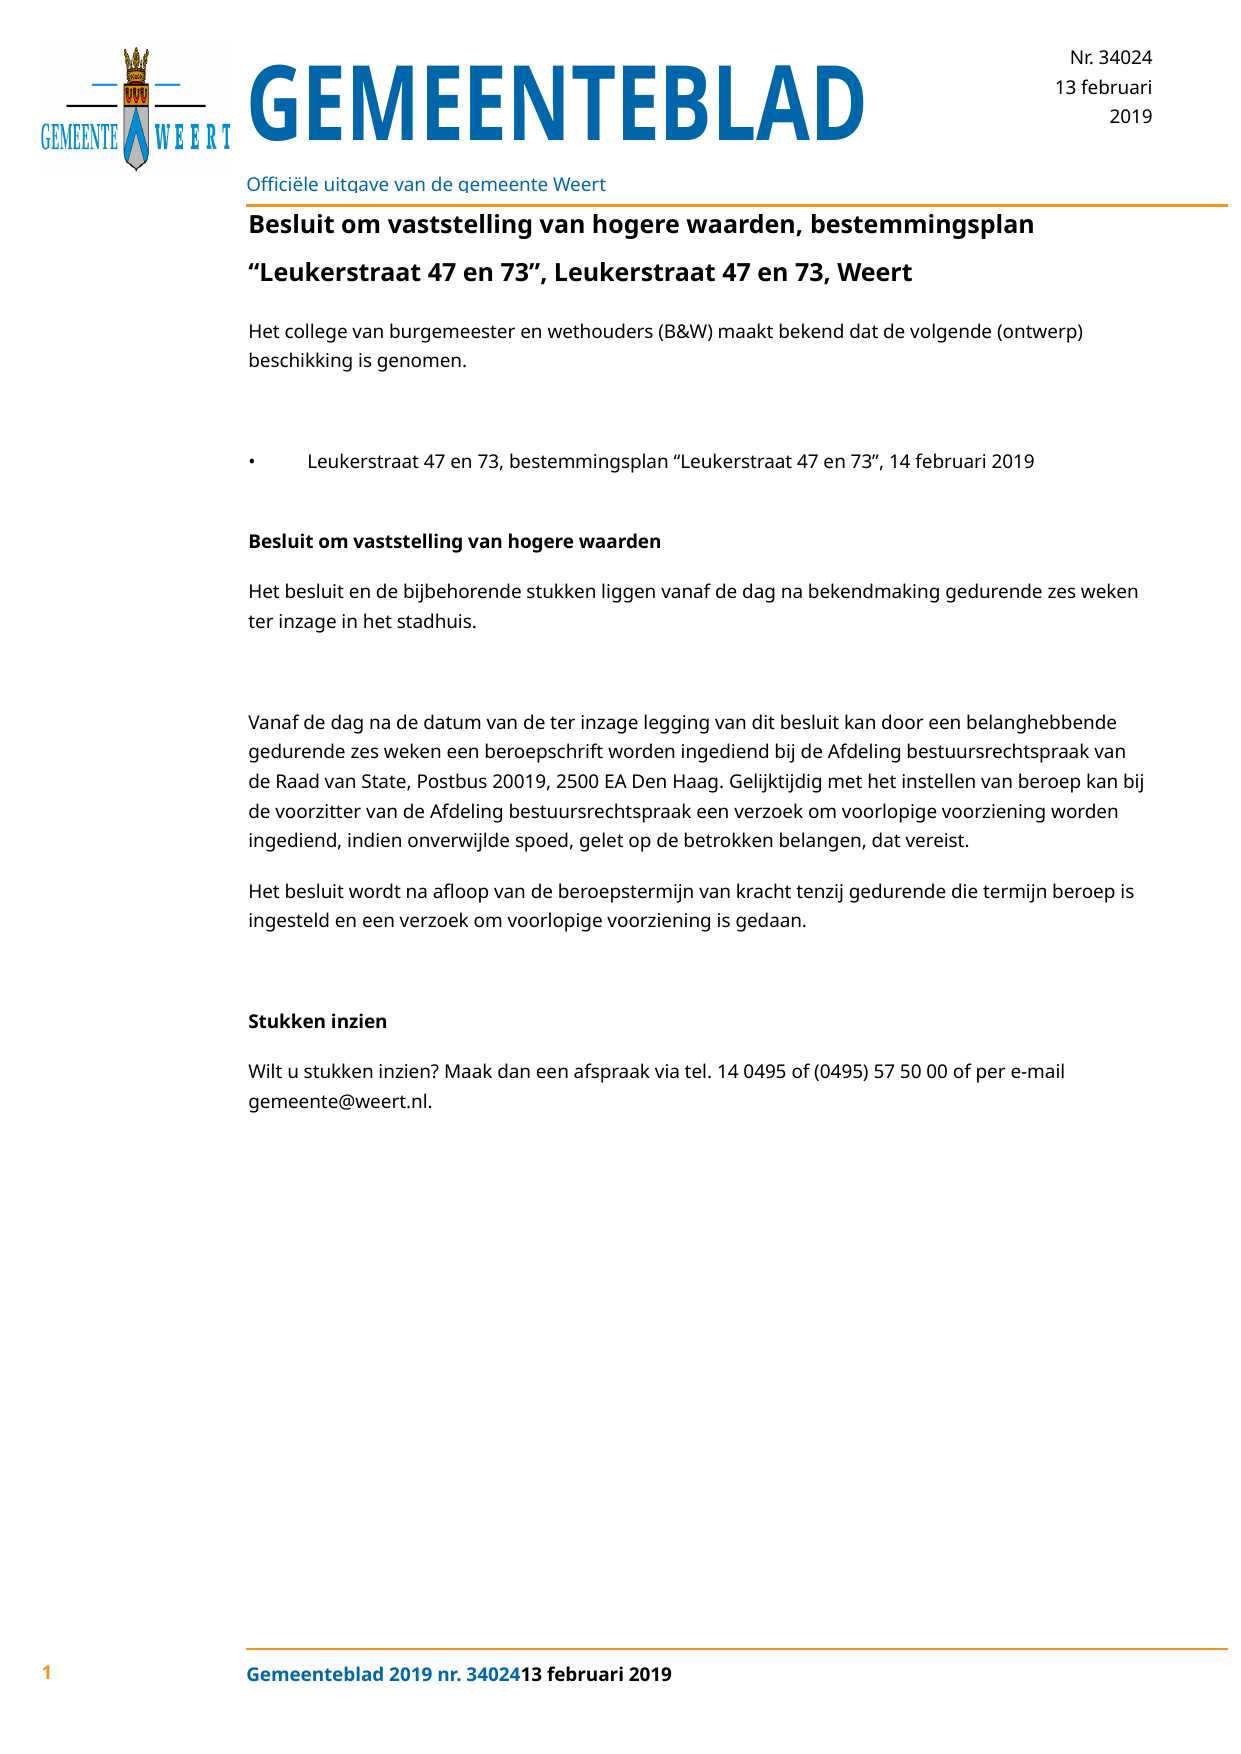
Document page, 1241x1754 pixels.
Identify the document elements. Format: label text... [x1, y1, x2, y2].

text Wilt u stukken inzien? Maak dan een afspraak via tel. 14 0495 of (0495) 57 50 00 of per e-mail gemeente@weert.nl. [248, 1059, 1152, 1114]
text Vanaf de dag na de datum van de ter inzage legging van dit besluit kan door een belanghebbende gedurende zes weken een beroepschrift worden ingediend bij de Afdeling bestuursrechtspraak van de Raad van State, Postbus 20019, 2500 EA Den Haag. Gelijktijdig met het instellen van beroep kan bij de voorzitter van de Afdeling bestuursrechtspraak een verzoek om voorlopige voorziening worden ingediend, indien onverwijlde spoed, gelet op de betrokken belangen, dat vereist. [248, 709, 1152, 853]
text Het besluit en de bijbehorende stukken liggen vanaf de dag na bekendmaking gedurende zes weken ter inzage in het stadhuis. [248, 579, 1152, 634]
list Leukerstraat 47 en 73, bestemmingsplan “Leukerstraat 47 en 73”, 14 februari 2019 [248, 448, 1152, 474]
text Stukken inzien [248, 1008, 1152, 1034]
text Het besluit wordt na afloop van de beroepstermijn van kracht tenzij gedurende die termijn beroep is ingesteld en een verzoek om voorlopige voorziening is gedaan. [248, 878, 1152, 933]
picture [41, 47, 231, 172]
text Besluit om vaststelling van hogere waarden, bestemmingsplan “Leukerstraat 47 en 73”, Leukerstraat 47 en 73, Weert [248, 207, 1152, 288]
text Het college van burgemeester en wethouders (B&W) maakt bekend dat de volgende (ontwerp) beschikking is genomen. [248, 318, 1152, 373]
text Besluit om vaststelling van hogere waarden [248, 528, 1152, 554]
